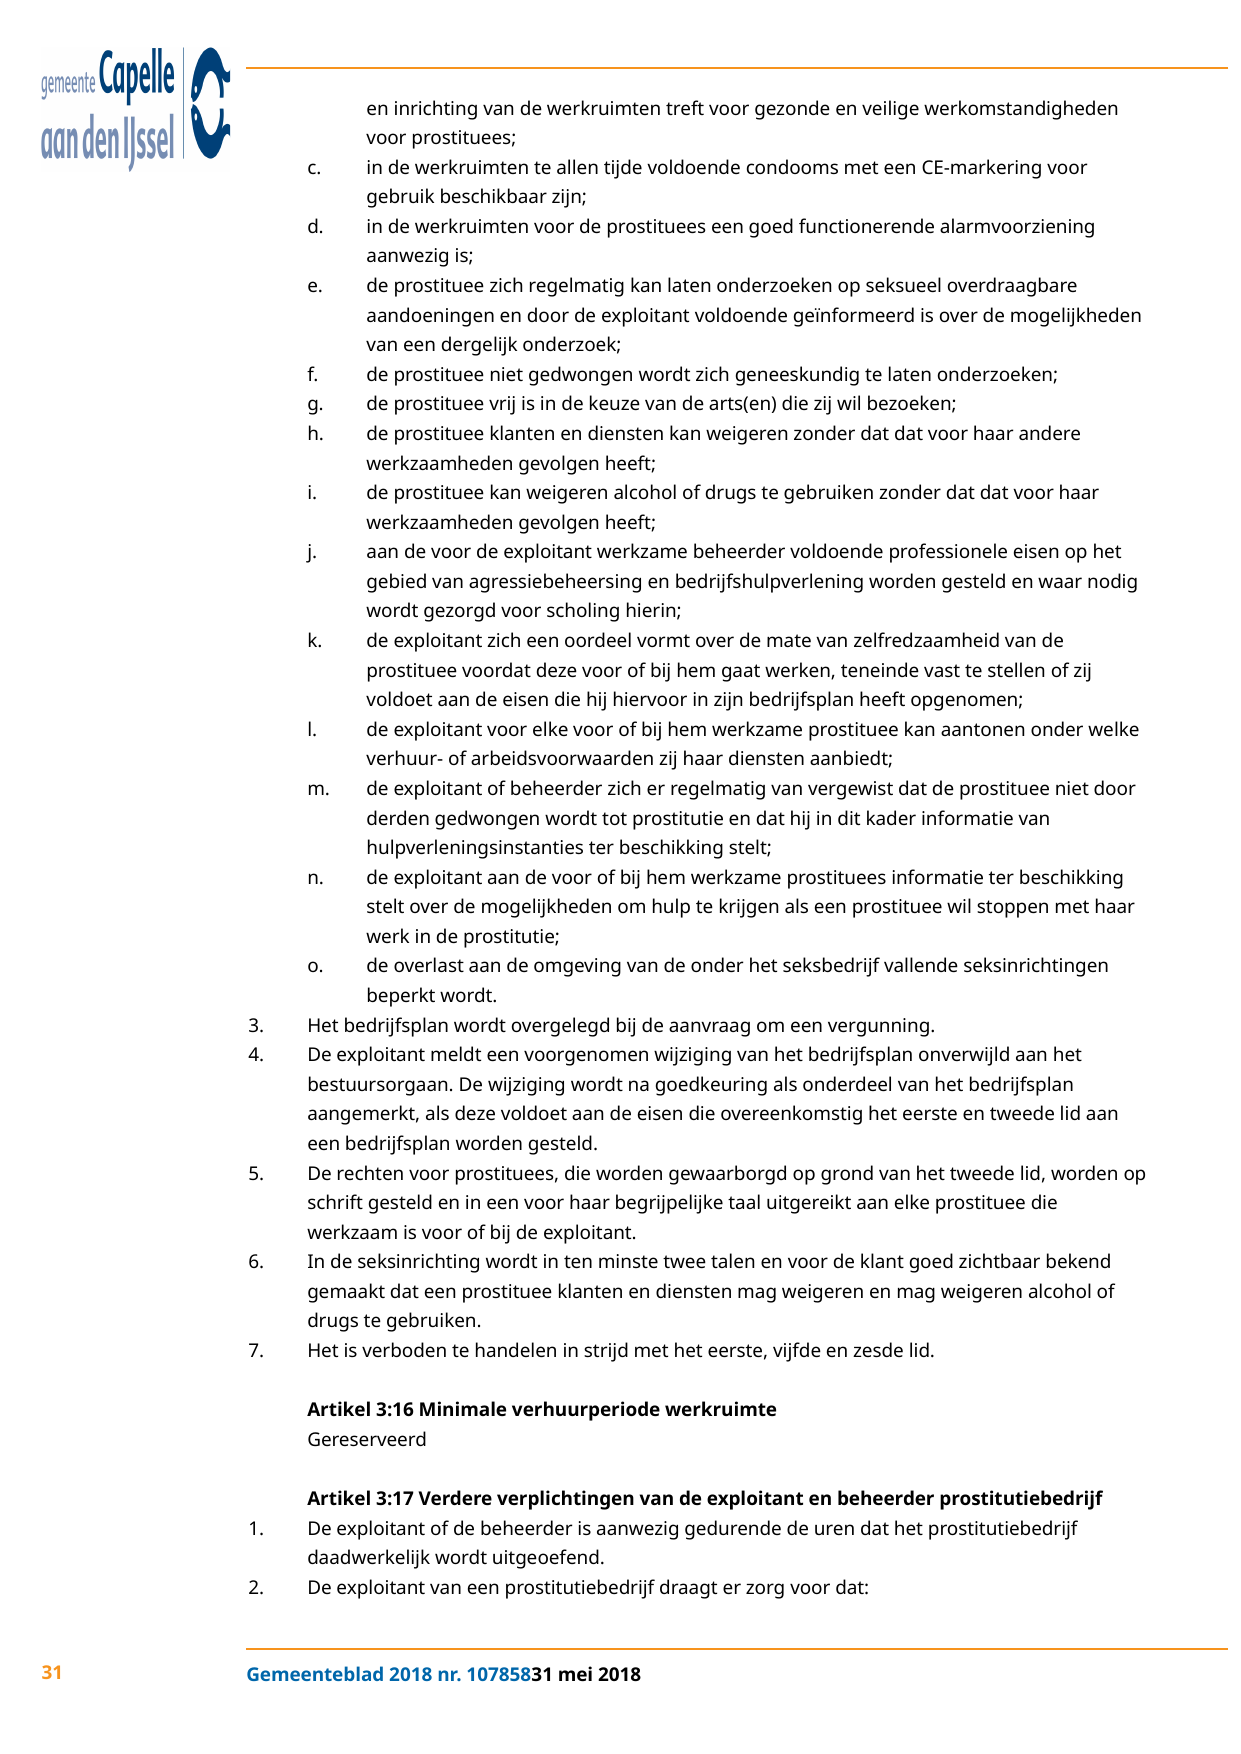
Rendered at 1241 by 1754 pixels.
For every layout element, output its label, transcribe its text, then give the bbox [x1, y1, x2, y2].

list De rechten voor prostituees, die worden gewaarborgd op grond van het tweede lid, worden op schrift gesteld en in een voor haar begrijpelijke taal uitgereikt aan elke prostituee die werkzaam is voor of bij de exploitant. [248, 1160, 1152, 1245]
list Artikel 3:17 Verdere verplichtingen van de exploitant en beheerder prostitutiebedrijf [248, 1485, 1152, 1511]
list de exploitant voor elke voor of bij hem werkzame prostituee kan aantonen onder welke verhuur- of arbeidsvoorwaarden zij haar diensten aanbiedt; [307, 716, 1152, 771]
list de exploitant of beheerder zich er regelmatig van vergewist dat de prostituee niet door derden gedwongen wordt tot prostitutie en dat hij in dit kader informatie van hulpverleningsinstanties ter beschikking stelt; [307, 775, 1152, 860]
list in de werkruimten te allen tijde voldoende condooms met een CE-markering voor gebruik beschikbaar zijn; [307, 154, 1152, 209]
list de prostituee kan weigeren alcohol of drugs te gebruiken zonder dat dat voor haar werkzaamheden gevolgen heeft; [307, 479, 1152, 535]
list Artikel 3:16 Minimale verhuurperiode werkruimte [248, 1396, 1152, 1422]
list de prostituee vrij is in de keuze van de arts(en) die zij wil bezoeken; [307, 391, 1152, 416]
list de prostituee niet gedwongen wordt zich geneeskundig te laten onderzoeken; [307, 361, 1152, 387]
picture [41, 47, 231, 172]
list De exploitant of de beheerder is aanwezig gedurende de uren dat het prostitutiebedrijf daadwerkelijk wordt uitgeoefend. [248, 1515, 1152, 1570]
list en inrichting van de werkruimten treft voor gezonde en veilige werkomstandigheden voor prostituees; [307, 95, 1152, 150]
list de overlast aan de omgeving van de onder het seksbedrijf vallende seksinrichtingen beperkt wordt. [307, 953, 1152, 1008]
list de exploitant aan de voor of bij hem werkzame prostituees informatie ter beschikking stelt over de mogelijkheden om hulp te krijgen als een prostituee wil stoppen met haar werk in de prostitutie; [307, 864, 1152, 949]
list Het is verboden te handelen in strijd met het eerste, vijfde en zesde lid. [248, 1337, 1152, 1363]
list De exploitant meldt een voorgenomen wijziging van het bedrijfsplan onverwijld aan het bestuursorgaan. De wijziging wordt na goedkeuring als onderdeel van het bedrijfsplan aangemerkt, als deze voldoet aan de eisen die overeenkomstig het eerste en tweede lid aan een bedrijfsplan worden gesteld. [248, 1041, 1152, 1156]
list de prostituee zich regelmatig kan laten onderzoeken op seksueel overdraagbare aandoeningen en door de exploitant voldoende geïnformeerd is over de mogelijkheden van een dergelijk onderzoek; [307, 272, 1152, 357]
list aan de voor de exploitant werkzame beheerder voldoende professionele eisen op het gebied van agressiebeheersing en bedrijfshulpverlening worden gesteld en waar nodig wordt gezorgd voor scholing hierin; [307, 538, 1152, 623]
list In de seksinrichting wordt in ten minste twee talen en voor de klant goed zichtbaar bekend gemaakt dat een prostituee klanten en diensten mag weigeren en mag weigeren alcohol of drugs te gebruiken. [248, 1248, 1152, 1333]
list De exploitant van een prostitutiebedrijf draagt er zorg voor dat: [248, 1574, 1152, 1600]
list Gereserveerd [248, 1426, 1152, 1452]
list de exploitant zich een oordeel vormt over de mate van zelfredzaamheid van de prostituee voordat deze voor of bij hem gaat werken, teneinde vast te stellen of zij voldoet aan de eisen die hij hiervoor in zijn bedrijfsplan heeft opgenomen; [307, 627, 1152, 712]
list in de werkruimten voor de prostituees een goed functionerende alarmvoorziening aanwezig is; [307, 213, 1152, 268]
list de prostituee klanten en diensten kan weigeren zonder dat dat voor haar andere werkzaamheden gevolgen heeft; [307, 420, 1152, 476]
list Het bedrijfsplan wordt overgelegd bij de aanvraag om een vergunning. [248, 1012, 1152, 1038]
